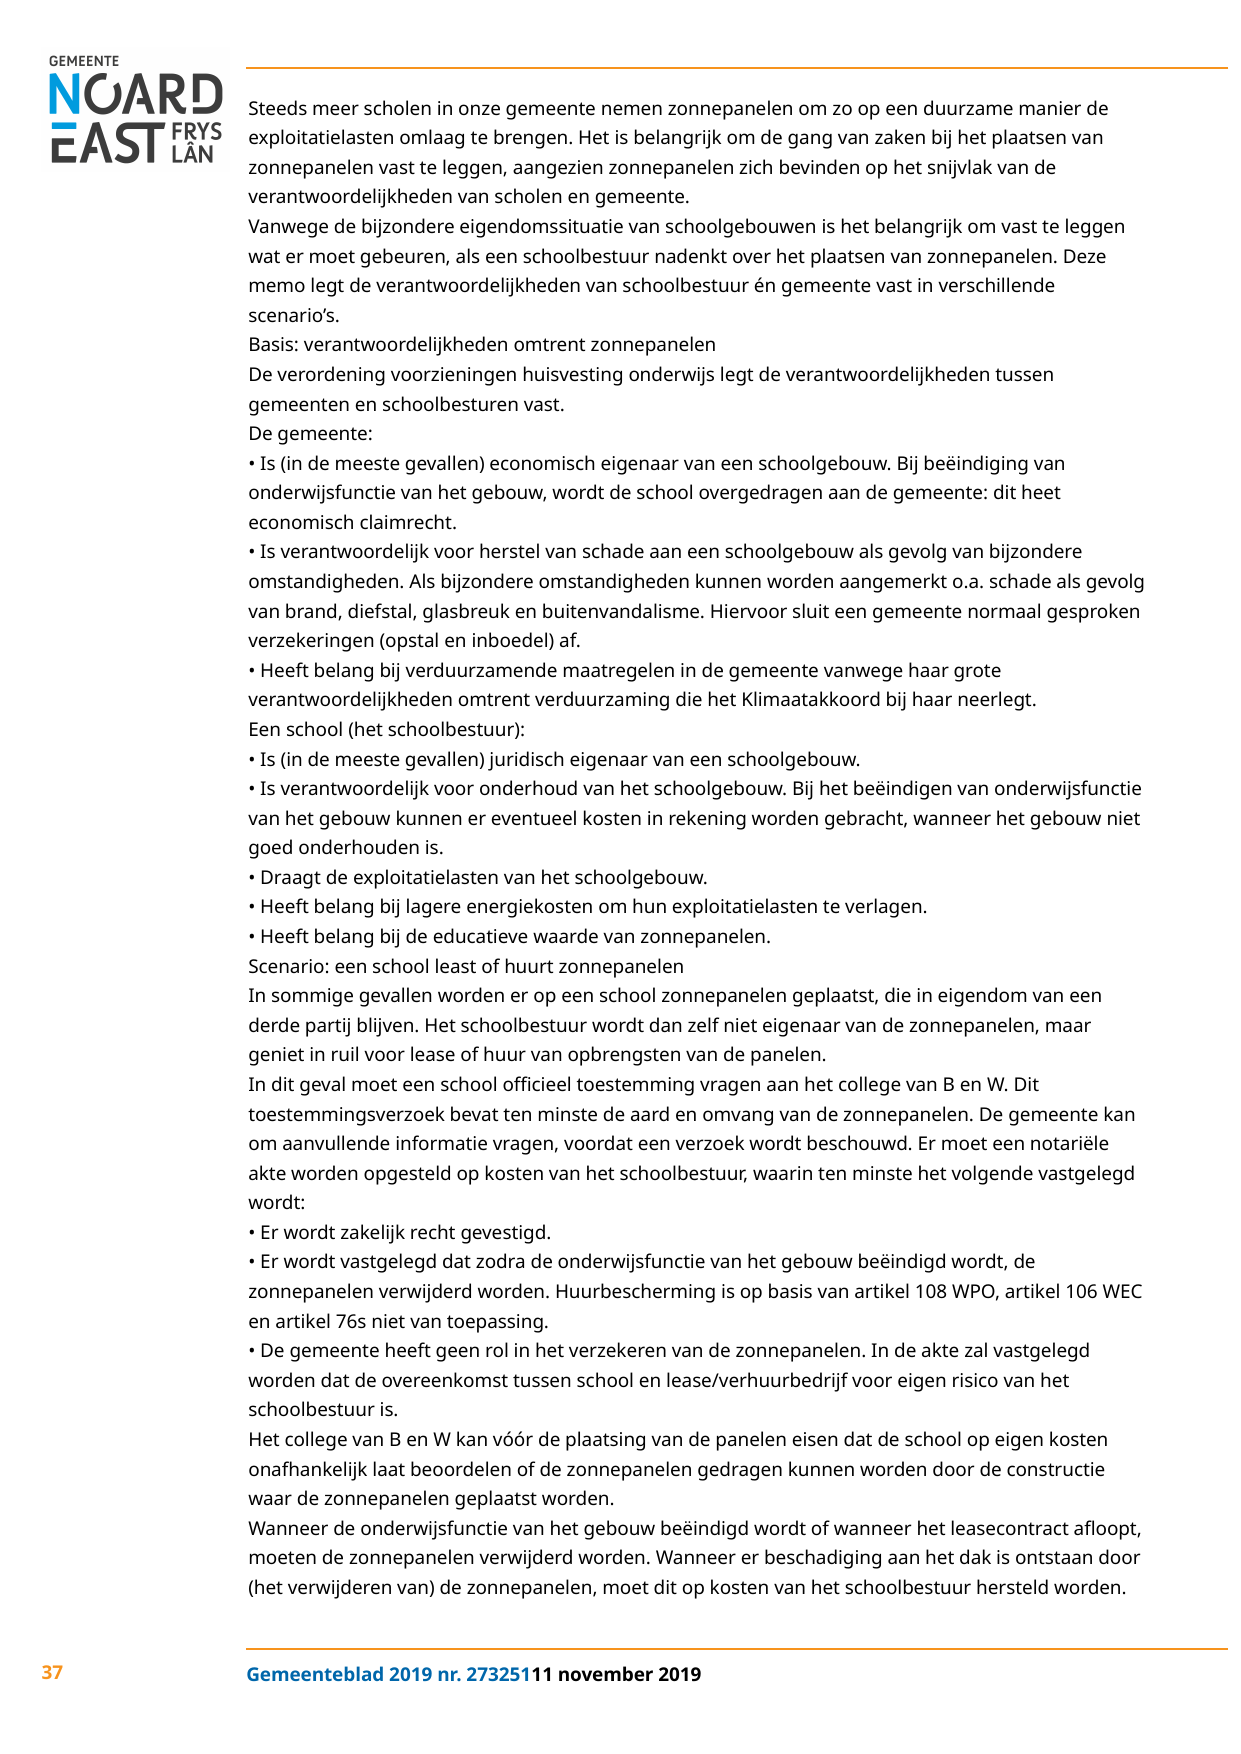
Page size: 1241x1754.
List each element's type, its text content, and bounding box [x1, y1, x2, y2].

text • De gemeente heeft geen rol in het verzekeren van de zonnepanelen. In de akte zal vastgelegd worden dat de overeenkomst tussen school en lease/verhuurbedrijf voor eigen risico van het schoolbestuur is. [248, 1337, 1152, 1422]
text Basis: verantwoordelijkheden omtrent zonnepanelen [248, 332, 1152, 357]
text • Er wordt vastgelegd dat zodra de onderwijsfunctie van het gebouw beëindigd wordt, de zonnepanelen verwijderd worden. Huurbescherming is op basis van artikel 108 WPO, artikel 106 WEC en artikel 76s niet van toepassing. [248, 1249, 1152, 1333]
text Steeds meer scholen in onze gemeente nemen zonnepanelen om zo op een duurzame manier de exploitatielasten omlaag te brengen. Het is belangrijk om de gang van zaken bij het plaatsen van zonnepanelen vast te leggen, aangezien zonnepanelen zich bevinden op het snijvlak van de verantwoordelijkheden van scholen en gemeente. [248, 95, 1152, 209]
text • Er wordt zakelijk recht gevestigd. [248, 1219, 1152, 1245]
text De verordening voorzieningen huisvesting onderwijs legt de verantwoordelijkheden tussen gemeenten en schoolbesturen vast. [248, 361, 1152, 416]
text • Is verantwoordelijk voor herstel van schade aan een schoolgebouw als gevolg van bijzondere omstandigheden. Als bijzondere omstandigheden kunnen worden aangemerkt o.a. schade als gevolg van brand, diefstal, glasbreuk en buitenvandalisme. Hiervoor sluit een gemeente normaal gesproken verzekeringen (opstal en inboedel) af. [248, 539, 1152, 653]
text • Heeft belang bij de educatieve waarde van zonnepanelen. [248, 923, 1152, 949]
text • Heeft belang bij verduurzamende maatregelen in de gemeente vanwege haar grote verantwoordelijkheden omtrent verduurzaming die het Klimaatakkoord bij haar neerlegt. [248, 657, 1152, 712]
picture [41, 47, 231, 172]
text Het college van B en W kan vóór de plaatsing van de panelen eisen dat de school op eigen kosten onafhankelijk laat beoordelen of de zonnepanelen gedragen kunnen worden door de constructie waar de zonnepanelen geplaatst worden. [248, 1426, 1152, 1511]
text Scenario: een school least of huurt zonnepanelen [248, 953, 1152, 978]
text • Is (in de meeste gevallen) juridisch eigenaar van een schoolgebouw. [248, 746, 1152, 771]
text De gemeente: [248, 420, 1152, 446]
text In dit geval moet een school officieel toestemming vragen aan het college van B en W. Dit toestemmingsverzoek bevat ten minste de aard en omvang van de zonnepanelen. De gemeente kan om aanvullende informatie vragen, voordat een verzoek wordt beschouwd. Er moet een notariële akte worden opgesteld op kosten van het schoolbestuur, waarin ten minste het volgende vastgelegd wordt: [248, 1071, 1152, 1215]
text • Heeft belang bij lagere energiekosten om hun exploitatielasten te verlagen. [248, 894, 1152, 919]
text • Is verantwoordelijk voor onderhoud van het schoolgebouw. Bij het beëindigen van onderwijsfunctie van het gebouw kunnen er eventueel kosten in rekening worden gebracht, wanneer het gebouw niet goed onderhouden is. [248, 775, 1152, 860]
text Een school (het schoolbestuur): [248, 716, 1152, 742]
text Vanwege de bijzondere eigendomssituatie van schoolgebouwen is het belangrijk om vast te leggen wat er moet gebeuren, als een schoolbestuur nadenkt over het plaatsen van zonnepanelen. Deze memo legt de verantwoordelijkheden van schoolbestuur én gemeente vast in verschillende scenario’s. [248, 213, 1152, 328]
text • Is (in de meeste gevallen) economisch eigenaar van een schoolgebouw. Bij beëindiging van onderwijsfunctie van het gebouw, wordt de school overgedragen aan de gemeente: dit heet economisch claimrecht. [248, 450, 1152, 535]
text • Draagt de exploitatielasten van het schoolgebouw. [248, 864, 1152, 890]
text Wanneer de onderwijsfunctie van het gebouw beëindigd wordt of wanneer het leasecontract afloopt, moeten de zonnepanelen verwijderd worden. Wanneer er beschadiging aan het dak is ontstaan door (het verwijderen van) de zonnepanelen, moet dit op kosten van het schoolbestuur hersteld worden. [248, 1515, 1152, 1600]
text In sommige gevallen worden er op een school zonnepanelen geplaatst, die in eigendom van een derde partij blijven. Het schoolbestuur wordt dan zelf niet eigenaar van de zonnepanelen, maar geniet in ruil voor lease of huur van opbrengsten van de panelen. [248, 982, 1152, 1067]
